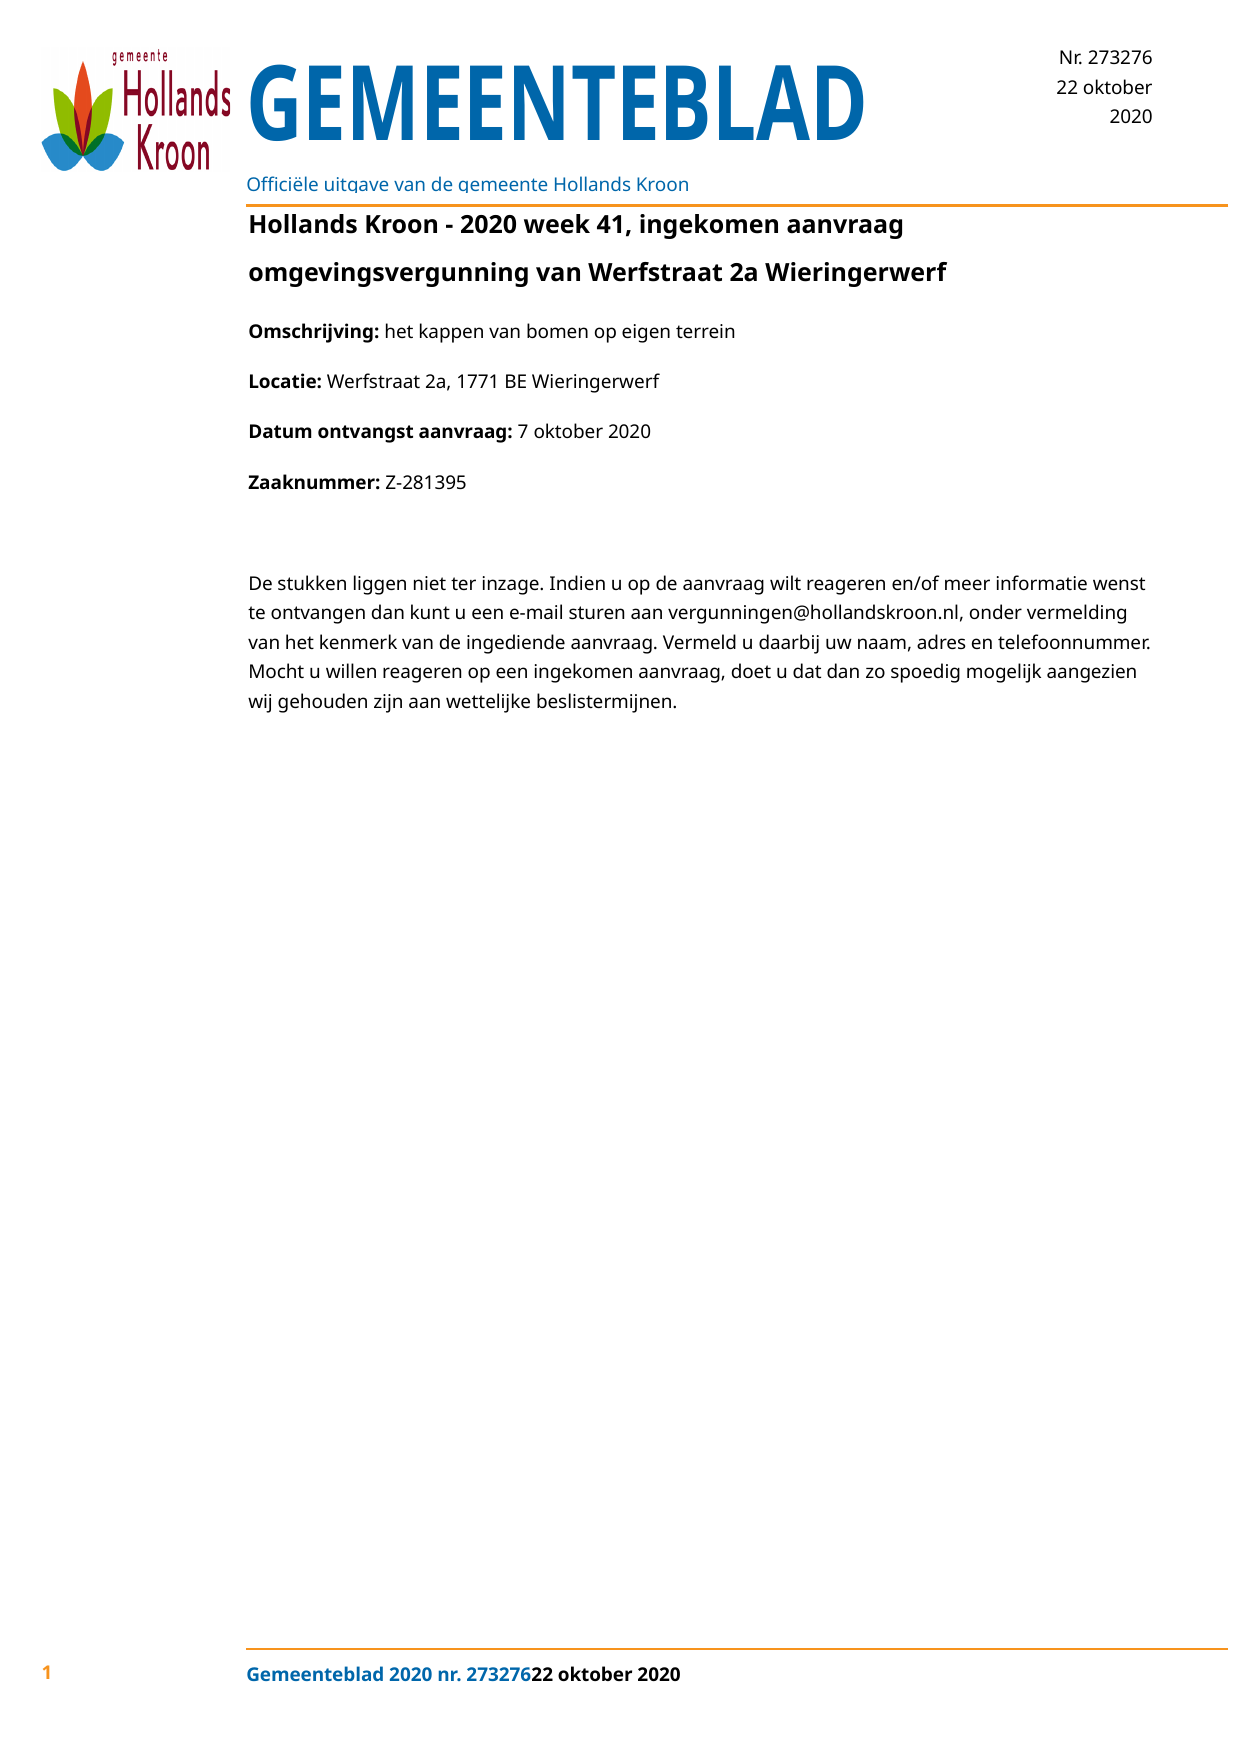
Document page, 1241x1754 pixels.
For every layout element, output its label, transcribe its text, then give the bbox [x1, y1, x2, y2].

text Zaaknummer: Z-281395 [248, 469, 1152, 495]
text Locatie: Werfstraat 2a, 1771 BE Wieringerwerf [248, 368, 1152, 394]
text Datum ontvangst aanvraag: 7 oktober 2020 [248, 419, 1152, 444]
text De stukken liggen niet ter inzage. Indien u op de aanvraag wilt reageren en/of meer informatie wenst te ontvangen dan kunt u een e-mail sturen aan vergunningen@hollandskroon.nl, onder vermelding van het kenmerk van de ingediende aanvraag. Vermeld u daarbij uw naam, adres en telefoonnummer. Mocht u willen reageren op een ingekomen aanvraag, doet u dat dan zo spoedig mogelijk aangezien wij gehouden zijn aan wettelijke beslistermijnen. [248, 570, 1152, 714]
text Hollands Kroon - 2020 week 41, ingekomen aanvraag omgevingsvergunning van Werfstraat 2a Wieringerwerf [248, 207, 1152, 288]
picture [41, 47, 231, 172]
text Omschrijving: het kappen van bomen op eigen terrein [248, 318, 1152, 344]
